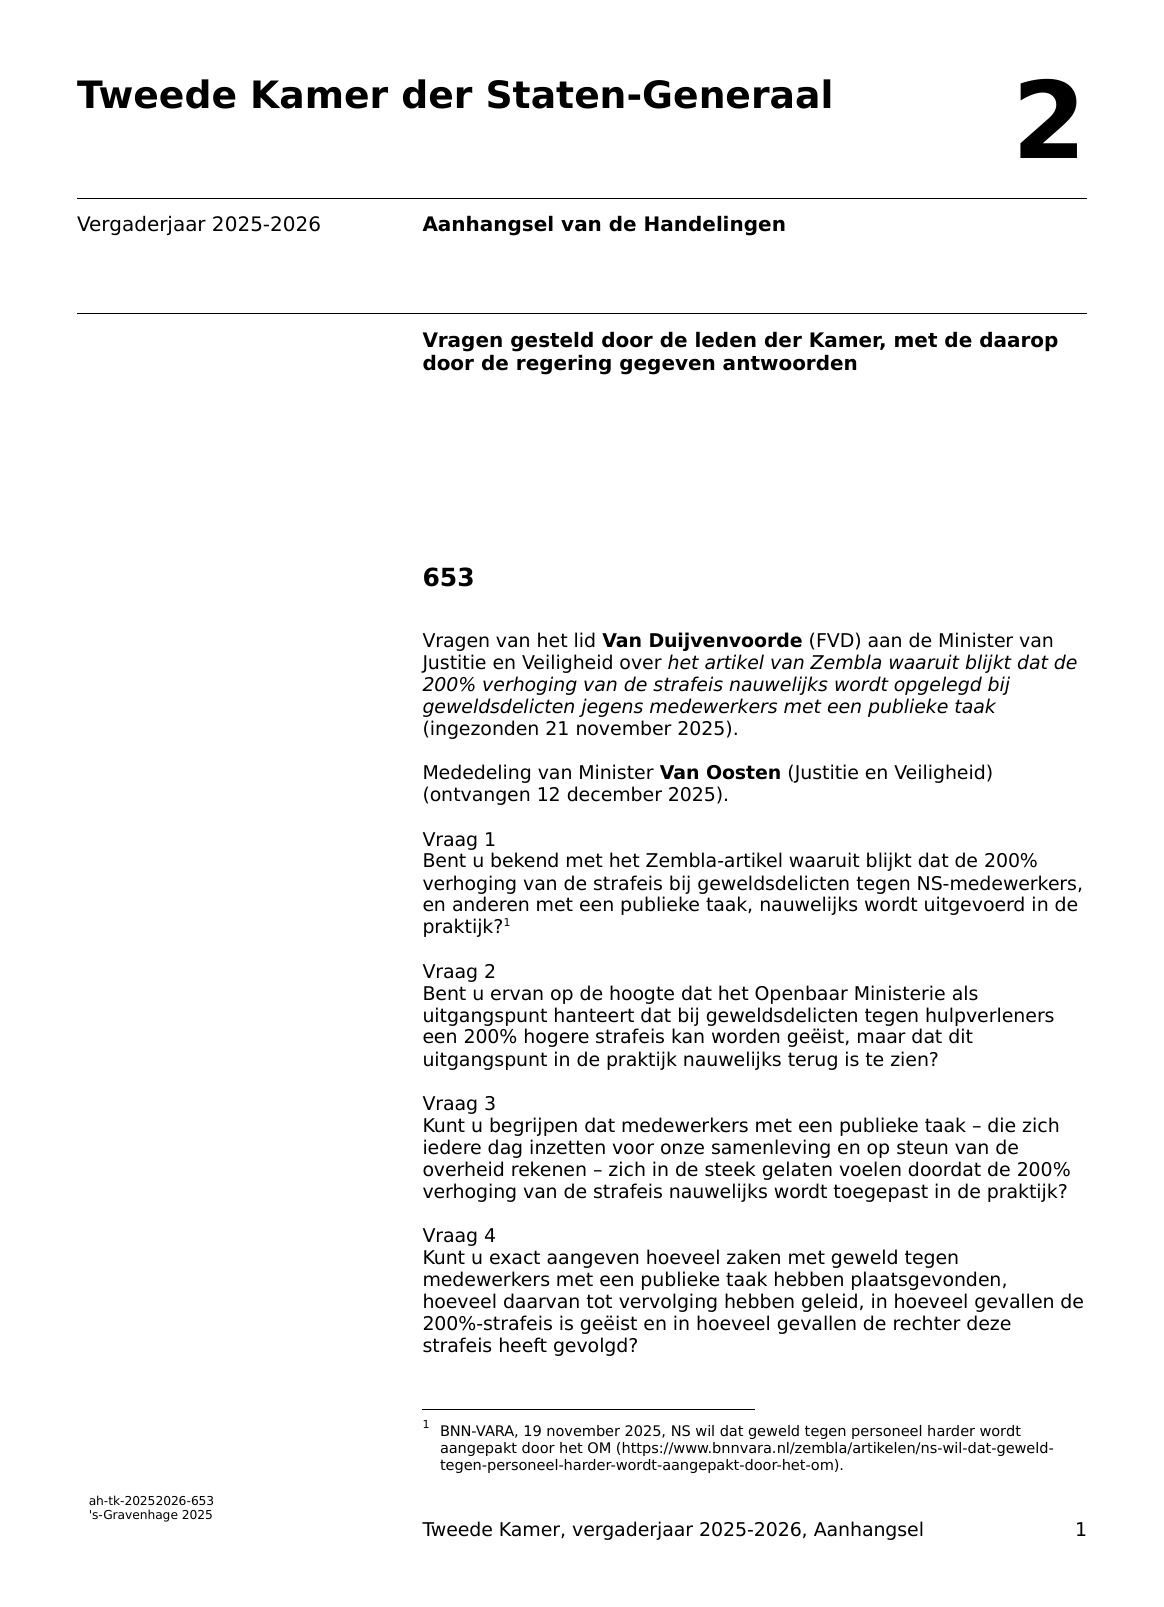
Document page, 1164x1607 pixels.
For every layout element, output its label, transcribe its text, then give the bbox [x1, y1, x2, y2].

table_cell Vergaderjaar 2025-2026 [77, 199, 422, 313]
table_cell Vragen gesteld door de leden der Kamer, met de daarop door de regering gegeven antwoorden [422, 314, 1087, 375]
text Bent u ervan op de hoogte dat het Openbaar Ministerie als uitgangspunt hanteert dat bij geweldsdelicten tegen hulpverleners een 200% hogere strafeis kan worden geëist, maar dat dit uitgangspunt in de praktijk nauwelijks terug is te zien? [422, 982, 1087, 1070]
text Kunt u exact aangeven hoeveel zaken met geweld tegen medewerkers met een publieke taak hebben plaatsgevonden, hoeveel daarvan tot vervolging hebben geleid, in hoeveel gevallen de 200%-strafeis is geëist en in hoeveel gevallen de rechter deze strafeis heeft gevolgd? [422, 1247, 1087, 1357]
text Vraag 2 [422, 961, 1087, 982]
text BNN-VARA, 19 november 2025, NS wil dat geweld tegen personeel harder wordt aangepakt door het OM (https://www.bnnvara.nl/zembla/artikelen/ns-wil-dat-geweld-tegen-personeel-harder-wordt-aangepakt-door-het-om). [422, 1418, 1087, 1474]
text ah-tk-20252026-653 [88, 1494, 323, 1508]
text Vragen van het lid Van Duijvenvoorde (FVD) aan de Minister van Justitie en Veiligheid over het artikel van Zembla waaruit blijkt dat de 200% verhoging van de strafeis nauwelijks wordt opgelegd bij geweldsdelicten jegens medewerkers met een publieke taak (ingezonden 21 november 2025). [422, 630, 1087, 740]
text Vraag 4 [422, 1225, 1087, 1247]
text Vraag 1 [422, 828, 1087, 850]
table_cell [77, 314, 422, 375]
table_header 2 [886, 59, 1087, 198]
table_cell Aanhangsel van de Handelingen [422, 199, 1087, 313]
text 's-Gravenhage 2025 [88, 1508, 323, 1522]
text 653 [422, 563, 1087, 592]
table_header Tweede Kamer der Staten-Generaal [77, 59, 886, 198]
text Kunt u begrijpen dat medewerkers met een publieke taak – die zich iedere dag inzetten voor onze samenleving en op steun van de overheid rekenen – zich in de steek gelaten voelen doordat de 200% verhoging van de strafeis nauwelijks wordt toegepast in de praktijk? [422, 1114, 1087, 1202]
text Vraag 3 [422, 1093, 1087, 1114]
text Bent u bekend met het Zembla-artikel waaruit blijkt dat de 200% verhoging van de strafeis bij geweldsdelicten tegen NS-medewerkers, en anderen met een publieke taak, nauwelijks wordt uitgevoerd in de praktijk? [422, 850, 1087, 938]
text Mededeling van Minister Van Oosten (Justitie en Veiligheid) (ontvangen 12 december 2025). [422, 762, 1087, 806]
